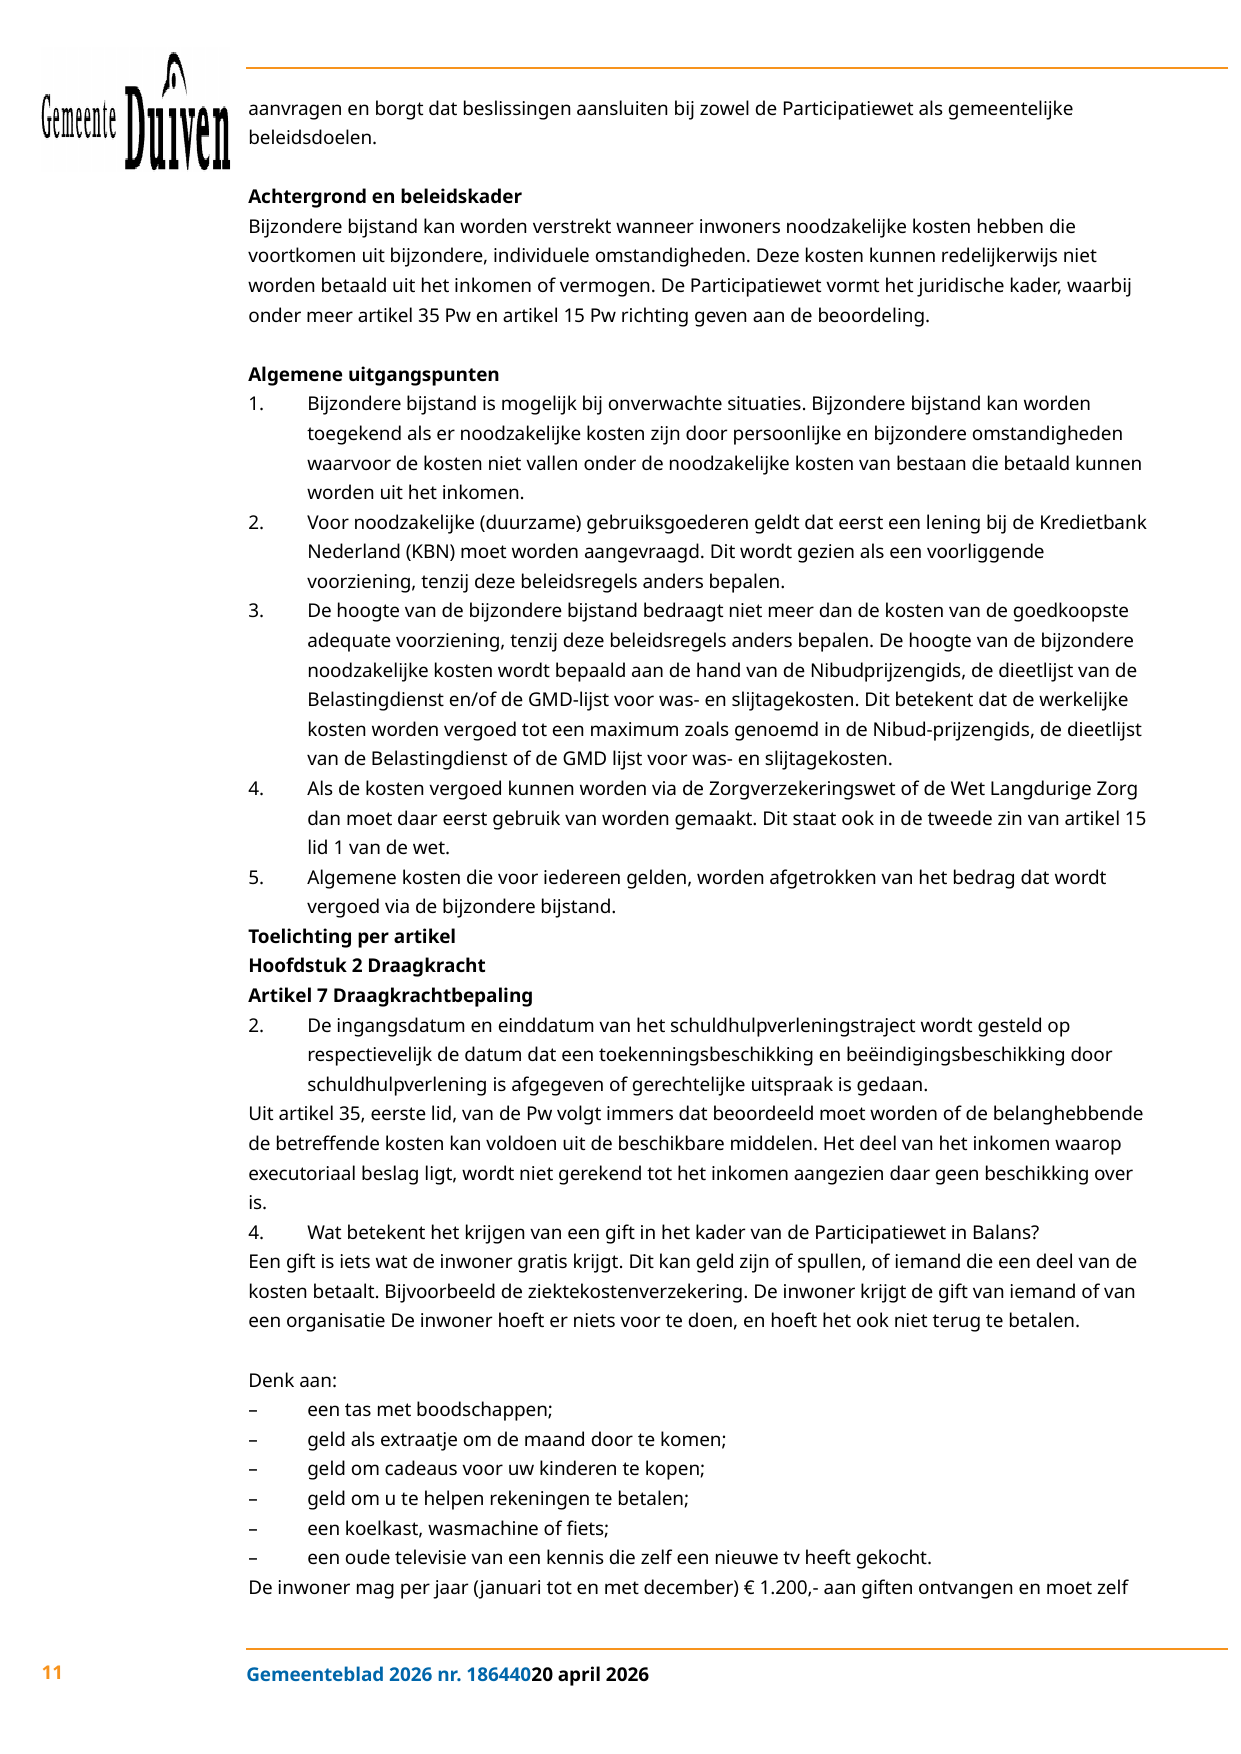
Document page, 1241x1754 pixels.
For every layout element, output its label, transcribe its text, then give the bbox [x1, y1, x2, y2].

list Voor noodzakelijke (duurzame) gebruiksgoederen geldt dat eerst een lening bij de Kredietbank Nederland (KBN) moet worden aangevraagd. Dit wordt gezien als een voorliggende voorziening, tenzij deze beleidsregels anders bepalen. [248, 509, 1152, 594]
text Toelichting per artikel [248, 923, 1152, 949]
list geld om cadeaus voor uw kinderen te kopen; [248, 1456, 1152, 1481]
list een koelkast, wasmachine of fiets; [248, 1515, 1152, 1541]
text De inwoner mag per jaar (januari tot en met december) € 1.200,- aan giften ontvangen en moet zelf [248, 1574, 1152, 1600]
text Algemene uitgangspunten [248, 361, 1152, 387]
list een tas met boodschappen; [248, 1396, 1152, 1422]
list geld om u te helpen rekeningen te betalen; [248, 1485, 1152, 1511]
list een oude televisie van een kennis die zelf een nieuwe tv heeft gekocht. [248, 1544, 1152, 1570]
list Wat betekent het krijgen van een gift in het kader van de Participatiewet in Balans? [248, 1219, 1152, 1245]
list De hoogte van de bijzondere bijstand bedraagt niet meer dan de kosten van de goedkoopste adequate voorziening, tenzij deze beleidsregels anders bepalen. De hoogte van de bijzondere noodzakelijke kosten wordt bepaald aan de hand van de Nibudprijzengids, de dieetlijst van de Belastingdienst en/of de GMD-lijst voor was- en slijtagekosten. Dit betekent dat de werkelijke kosten worden vergoed tot een maximum zoals genoemd in de Nibud-prijzengids, de dieetlijst van de Belastingdienst of de GMD lijst voor was- en slijtagekosten. [248, 598, 1152, 771]
text Artikel 7 Draagkrachtbepaling [248, 982, 1152, 1008]
text Bijzondere bijstand kan worden verstrekt wanneer inwoners noodzakelijke kosten hebben die voortkomen uit bijzondere, individuele omstandigheden. Deze kosten kunnen redelijkerwijs niet worden betaald uit het inkomen of vermogen. De Participatiewet vormt het juridische kader, waarbij onder meer artikel 35 Pw en artikel 15 Pw richting geven aan de beoordeling. [248, 213, 1152, 328]
text Een gift is iets wat de inwoner gratis krijgt. Dit kan geld zijn of spullen, of iemand die een deel van de kosten betaalt. Bijvoorbeeld de ziektekostenverzekering. De inwoner krijgt de gift van iemand of van een organisatie De inwoner hoeft er niets voor te doen, en hoeft het ook niet terug te betalen. [248, 1248, 1152, 1333]
list geld als extraatje om de maand door te komen; [248, 1426, 1152, 1452]
list Algemene kosten die voor iedereen gelden, worden afgetrokken van het bedrag dat wordt vergoed via de bijzondere bijstand. [248, 864, 1152, 919]
list De ingangsdatum en einddatum van het schuldhulpverleningstraject wordt gesteld op respectievelijk de datum dat een toekenningsbeschikking en beëindigingsbeschikking door schuldhulpverlening is afgegeven of gerechtelijke uitspraak is gedaan. [248, 1012, 1152, 1097]
text Hoofdstuk 2 Draagkracht [248, 953, 1152, 978]
picture [41, 47, 231, 172]
text Uit artikel 35, eerste lid, van de Pw volgt immers dat beoordeeld moet worden of de belanghebbende de betreffende kosten kan voldoen uit de beschikbare middelen. Het deel van het inkomen waarop executoriaal beslag ligt, wordt niet gerekend tot het inkomen aangezien daar geen beschikking over is. [248, 1101, 1152, 1215]
text aanvragen en borgt dat beslissingen aansluiten bij zowel de Participatiewet als gemeentelijke beleidsdoelen. [248, 95, 1152, 150]
list Bijzondere bijstand is mogelijk bij onverwachte situaties. Bijzondere bijstand kan worden toegekend als er noodzakelijke kosten zijn door persoonlijke en bijzondere omstandigheden waarvoor de kosten niet vallen onder de noodzakelijke kosten van bestaan die betaald kunnen worden uit het inkomen. [248, 391, 1152, 505]
list Als de kosten vergoed kunnen worden via de Zorgverzekeringswet of de Wet Langdurige Zorg dan moet daar eerst gebruik van worden gemaakt. Dit staat ook in de tweede zin van artikel 15 lid 1 van de wet. [248, 775, 1152, 860]
text Achtergrond en beleidskader [248, 183, 1152, 209]
text Denk aan: [248, 1367, 1152, 1393]
